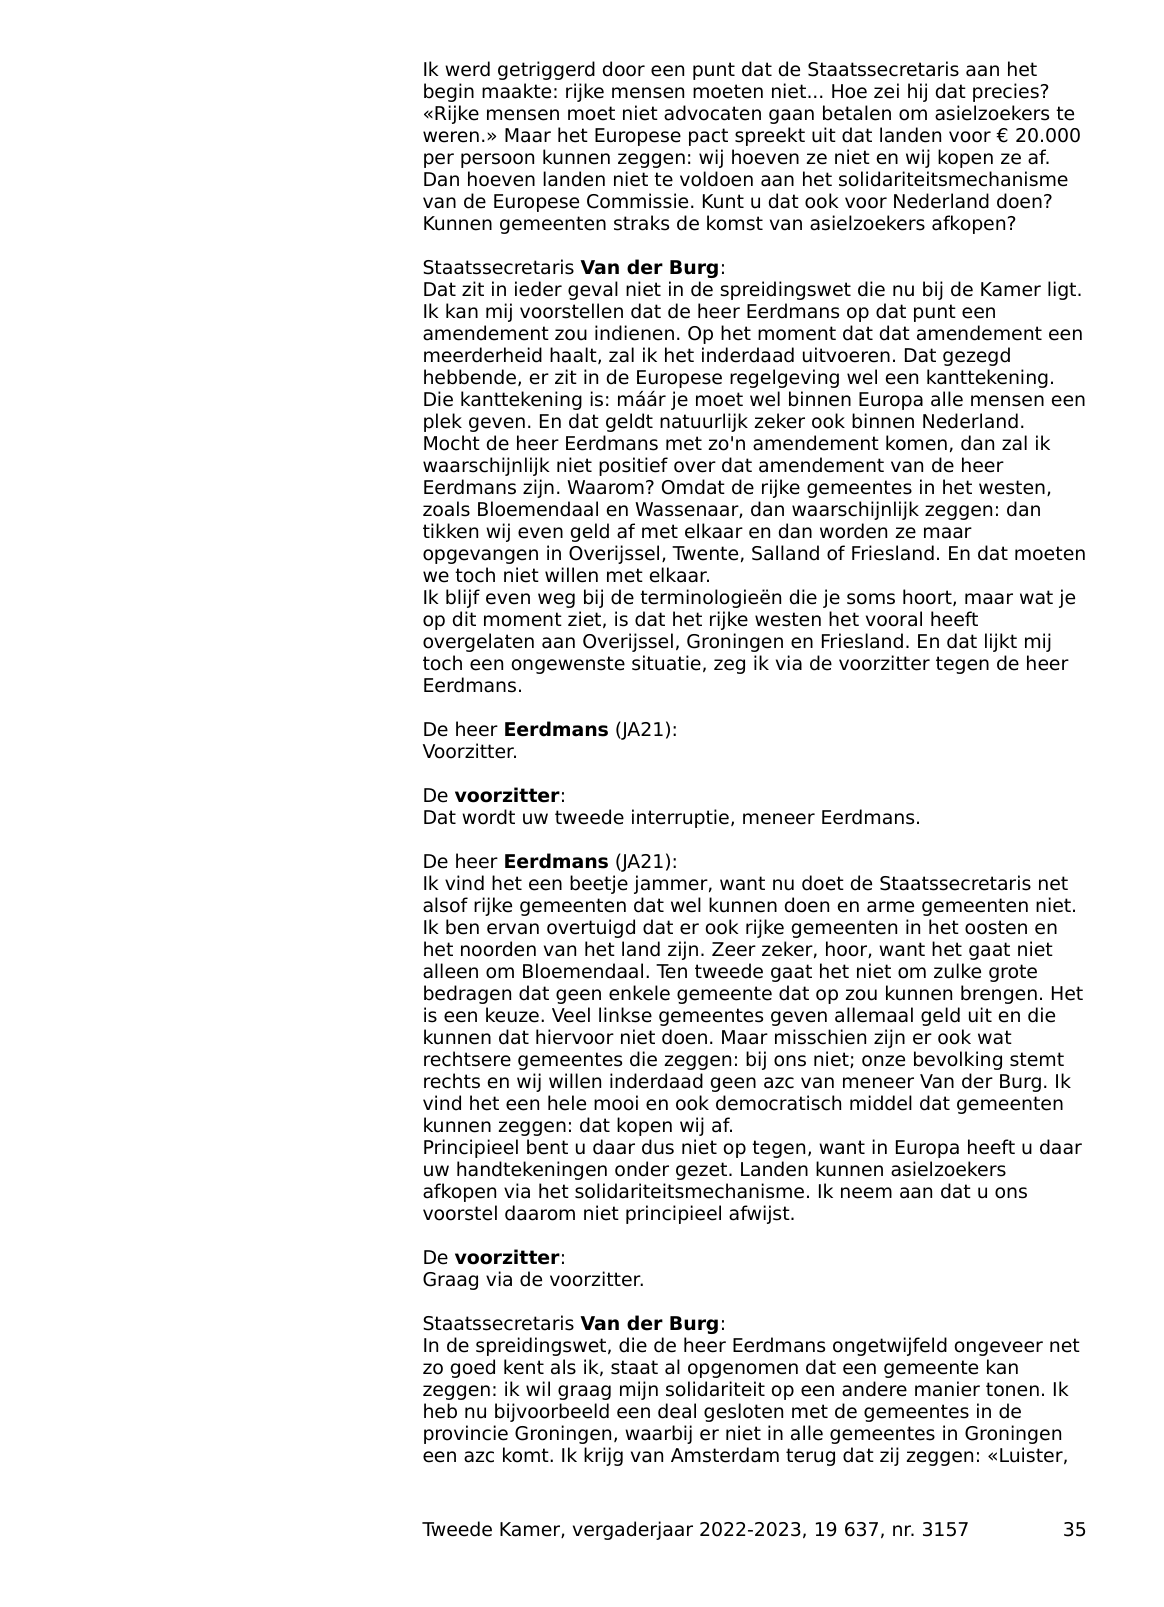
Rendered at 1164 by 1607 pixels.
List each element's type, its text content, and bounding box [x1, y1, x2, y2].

text Voorzitter. [422, 741, 1087, 763]
text Mocht de heer Eerdmans met zo'n amendement komen, dan zal ik waarschijnlijk niet positief over dat amendement van de heer Eerdmans zijn. Waarom? Omdat de rijke gemeentes in het westen, zoals Bloemendaal en Wassenaar, dan waarschijnlijk zeggen: dan tikken wij even geld af met elkaar en dan worden ze maar opgevangen in Overijssel, Twente, Salland of Friesland. En dat moeten we toch niet willen met elkaar. [422, 433, 1087, 587]
text De heer Eerdmans (JA21): [422, 719, 1087, 741]
text Staatssecretaris Van der Burg: [422, 1313, 1087, 1335]
text De voorzitter: [422, 785, 1087, 807]
text Ik blijf even weg bij de terminologieën die je soms hoort, maar wat je op dit moment ziet, is dat het rijke westen het vooral heeft overgelaten aan Overijssel, Groningen en Friesland. En dat lijkt mij toch een ongewenste situatie, zeg ik via de voorzitter tegen de heer Eerdmans. [422, 587, 1087, 697]
text Dat zit in ieder geval niet in de spreidingswet die nu bij de Kamer ligt. Ik kan mij voorstellen dat de heer Eerdmans op dat punt een amendement zou indienen. Op het moment dat dat amendement een meerderheid haalt, zal ik het inderdaad uitvoeren. Dat gezegd hebbende, er zit in de Europese regelgeving wel een kanttekening. Die kanttekening is: máár je moet wel binnen Europa alle mensen een plek geven. En dat geldt natuurlijk zeker ook binnen Nederland. [422, 279, 1087, 433]
text De heer Eerdmans (JA21): [422, 851, 1087, 873]
text Ik werd getriggerd door een punt dat de Staatssecretaris aan het begin maakte: rijke mensen moeten niet... Hoe zei hij dat precies? «Rijke mensen moet niet advocaten gaan betalen om asielzoekers te weren.» Maar het Europese pact spreekt uit dat landen voor € 20.000 per persoon kunnen zeggen: wij hoeven ze niet en wij kopen ze af. Dan hoeven landen niet te voldoen aan het solidariteitsmechanisme van de Europese Commissie. Kunt u dat ook voor Nederland doen? Kunnen gemeenten straks de komst van asielzoekers afkopen? [422, 59, 1087, 235]
text Principieel bent u daar dus niet op tegen, want in Europa heeft u daar uw handtekeningen onder gezet. Landen kunnen asielzoekers afkopen via het solidariteitsmechanisme. Ik neem aan dat u ons voorstel daarom niet principieel afwijst. [422, 1137, 1087, 1225]
text Ik vind het een beetje jammer, want nu doet de Staatssecretaris net alsof rijke gemeenten dat wel kunnen doen en arme gemeenten niet. Ik ben ervan overtuigd dat er ook rijke gemeenten in het oosten en het noorden van het land zijn. Zeer zeker, hoor, want het gaat niet alleen om Bloemendaal. Ten tweede gaat het niet om zulke grote bedragen dat geen enkele gemeente dat op zou kunnen brengen. Het is een keuze. Veel linkse gemeentes geven allemaal geld uit en die kunnen dat hiervoor niet doen. Maar misschien zijn er ook wat rechtsere gemeentes die zeggen: bij ons niet; onze bevolking stemt rechts en wij willen inderdaad geen azc van meneer Van der Burg. Ik vind het een hele mooi en ook democratisch middel dat gemeenten kunnen zeggen: dat kopen wij af. [422, 873, 1087, 1137]
text Dat wordt uw tweede interruptie, meneer Eerdmans. [422, 807, 1087, 829]
text Staatssecretaris Van der Burg: [422, 257, 1087, 279]
text In de spreidingswet, die de heer Eerdmans ongetwijfeld ongeveer net zo goed kent als ik, staat al opgenomen dat een gemeente kan zeggen: ik wil graag mijn solidariteit op een andere manier tonen. Ik heb nu bijvoorbeeld een deal gesloten met de gemeentes in de provincie Groningen, waarbij er niet in alle gemeentes in Groningen een azc komt. Ik krijg van Amsterdam terug dat zij zeggen: «Luister, [422, 1335, 1087, 1467]
text De voorzitter: [422, 1247, 1087, 1269]
text Graag via de voorzitter. [422, 1269, 1087, 1291]
